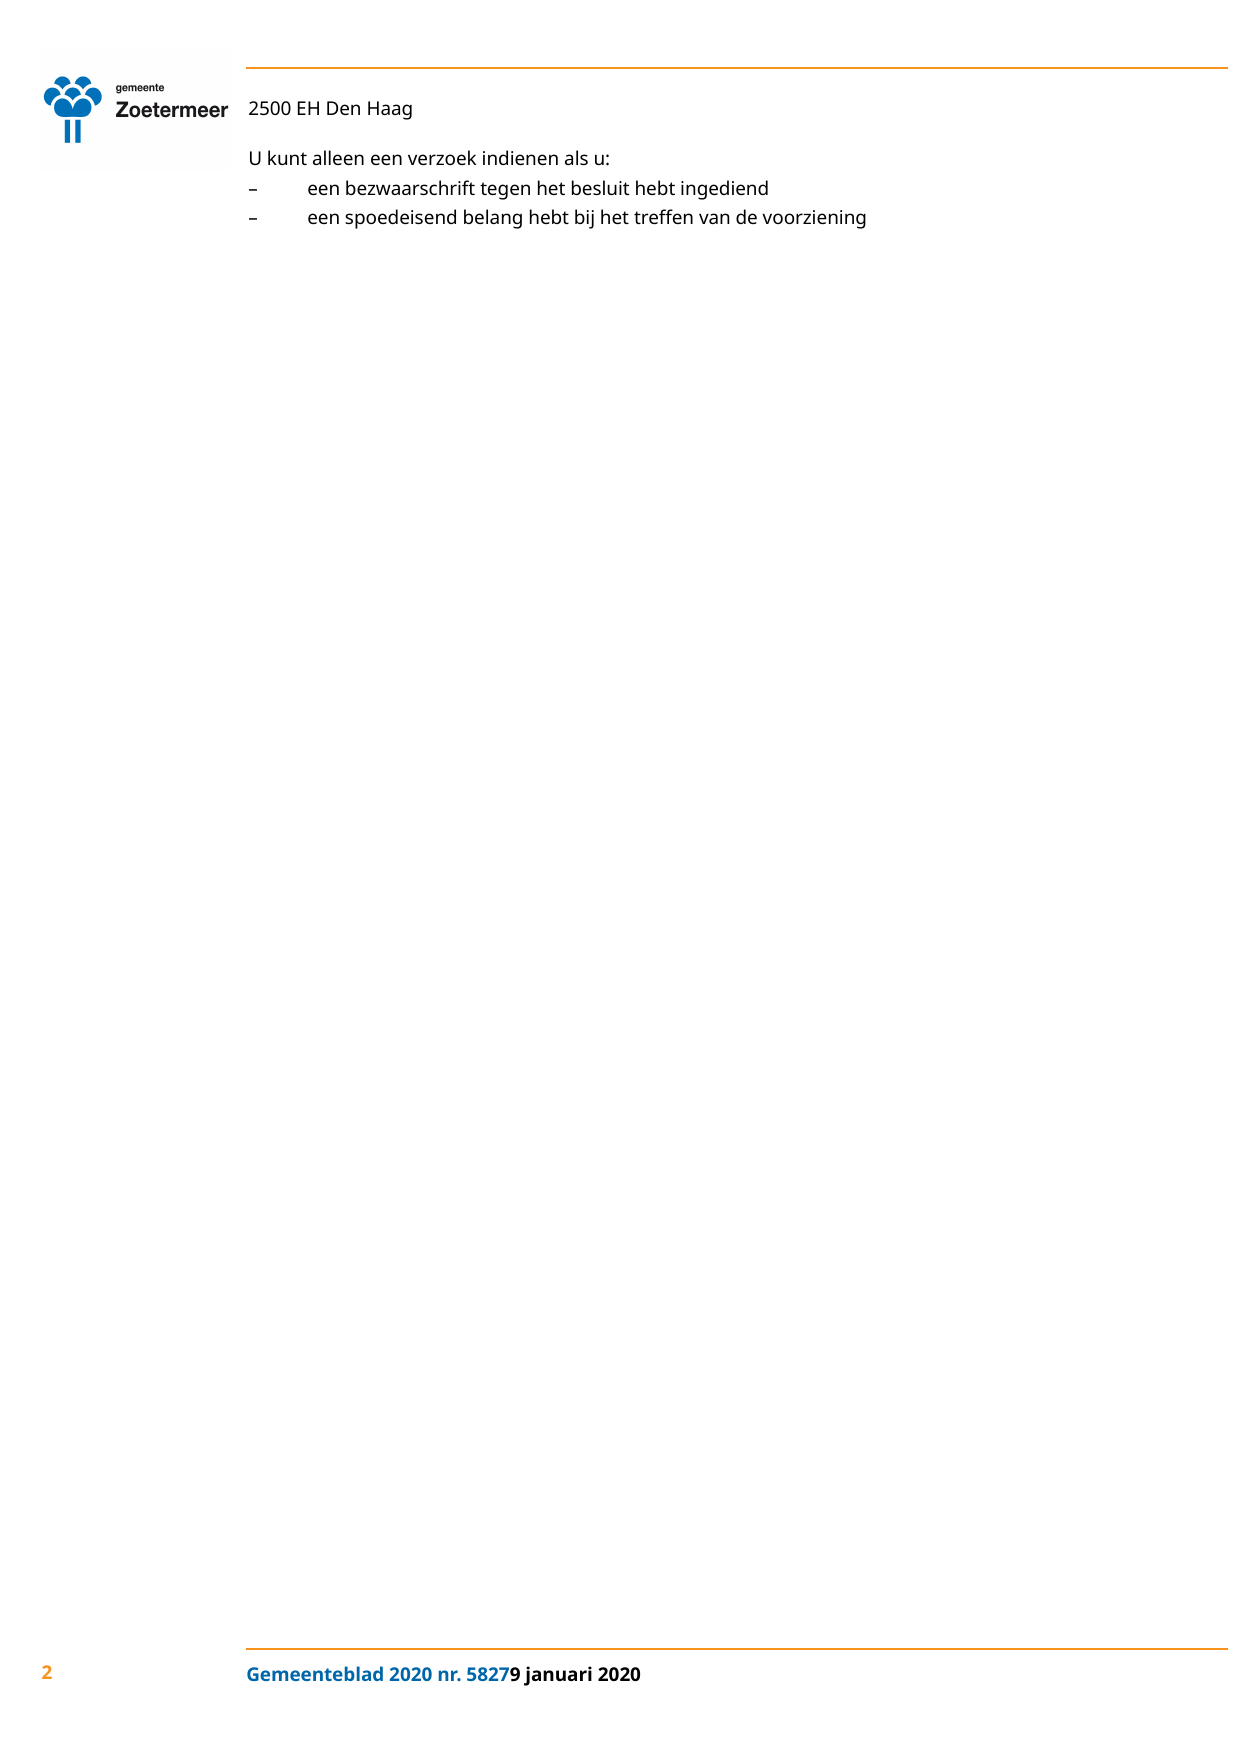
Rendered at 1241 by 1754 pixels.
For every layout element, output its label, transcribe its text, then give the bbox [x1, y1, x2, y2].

text 2500 EH Den Haag [248, 95, 1152, 121]
picture [41, 47, 231, 172]
text U kunt alleen een verzoek indienen als u: [248, 145, 1152, 171]
list een spoedeisend belang hebt bij het treffen van de voorziening [248, 204, 1152, 230]
list een bezwaarschrift tegen het besluit hebt ingediend [248, 175, 1152, 201]
